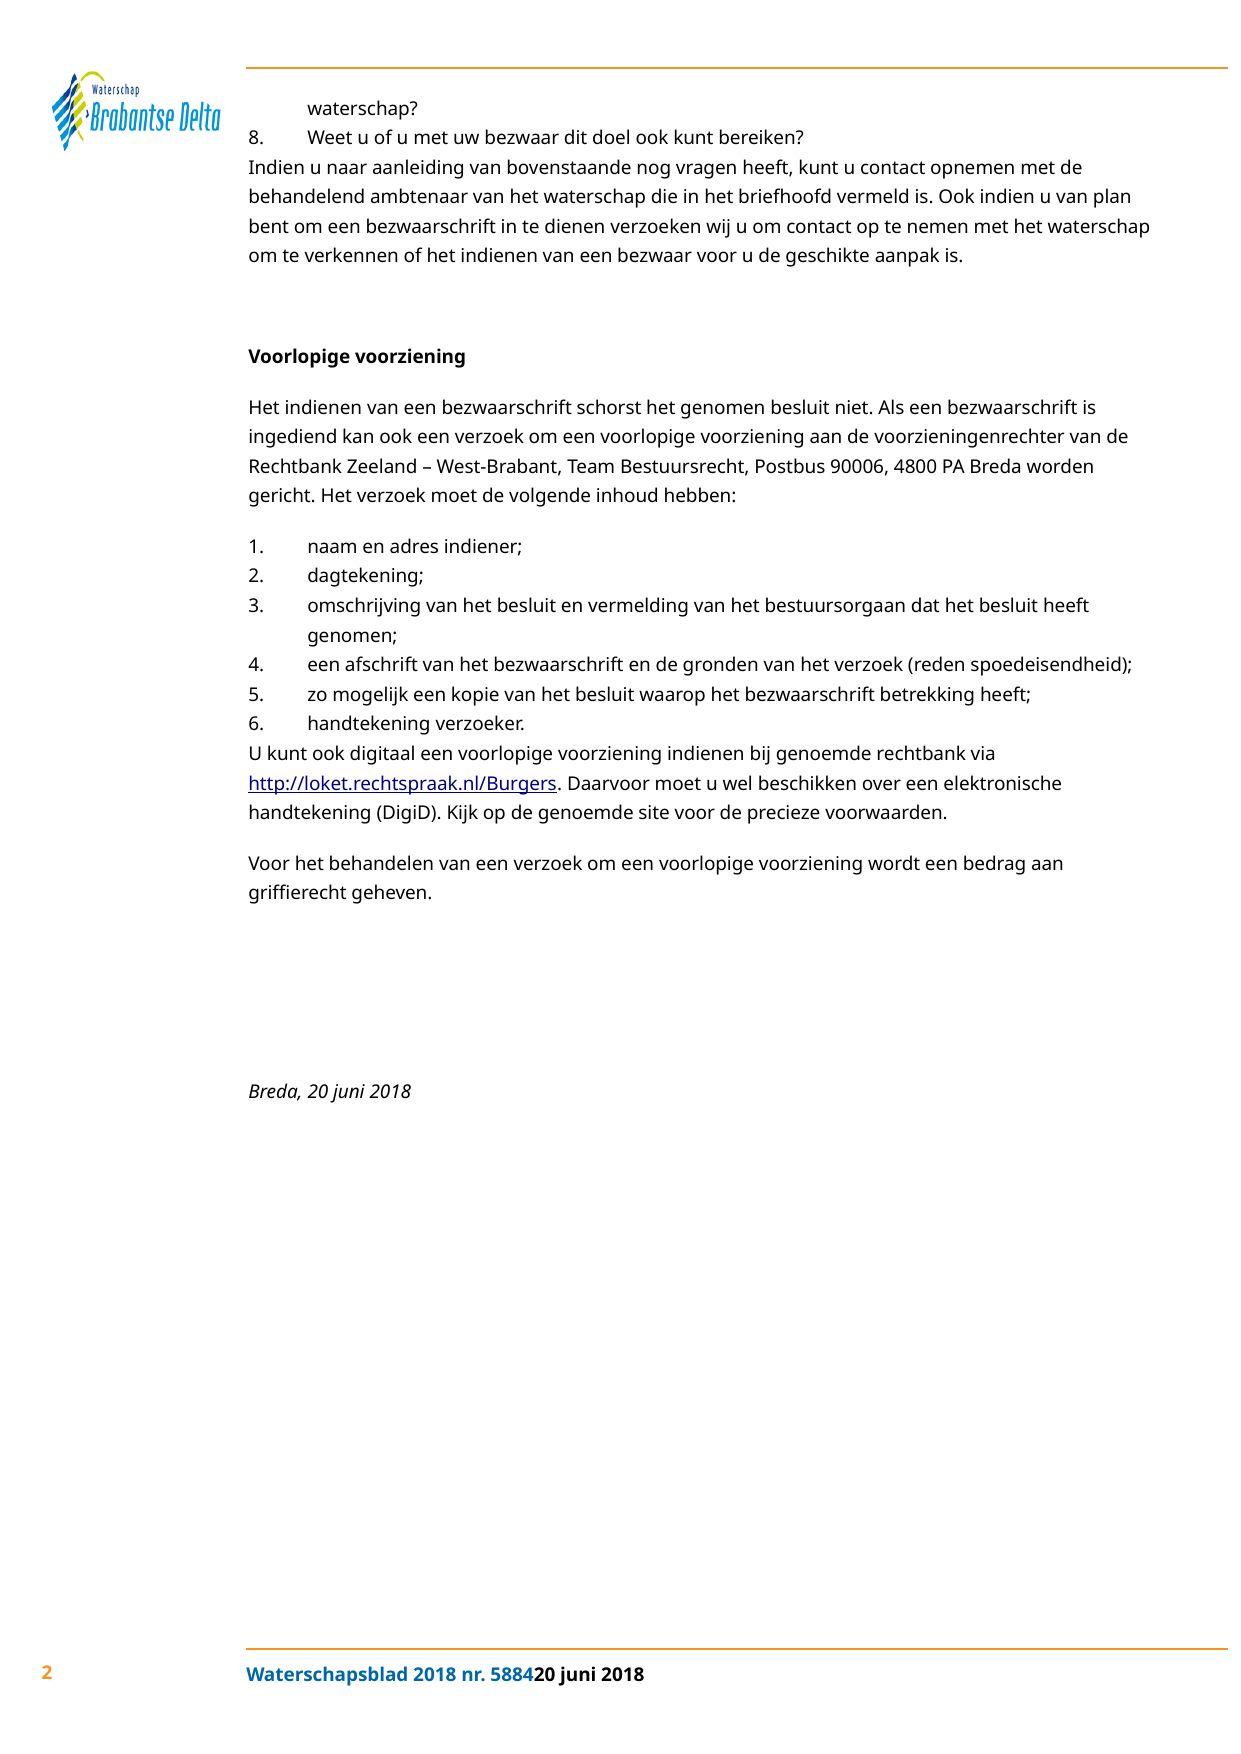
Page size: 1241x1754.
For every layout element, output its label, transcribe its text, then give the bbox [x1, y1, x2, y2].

list waterschap? [248, 95, 1152, 121]
picture [41, 47, 231, 172]
list dagtekening; [248, 563, 1152, 588]
list omschrijving van het besluit en vermelding van het bestuursorgaan dat het besluit heeft genomen; [248, 592, 1152, 648]
text Het indienen van een bezwaarschrift schorst het genomen besluit niet. Als een bezwaarschrift is ingediend kan ook een verzoek om een voorlopige voorziening aan de voorzieningenrechter van de Rechtbank Zeeland – West-Brabant, Team Bestuursrecht, Postbus 90006, 4800 PA Breda worden gericht. Het verzoek moet de volgende inhoud hebben: [248, 394, 1152, 508]
text U kunt ook digitaal een voorlopige voorziening indienen bij genoemde rechtbank via http://loket.rechtspraak.nl/Burgers. Daarvoor moet u wel beschikken over een elektronische handtekening (DigiD). Kijk op de genoemde site voor de precieze voorwaarden. [248, 740, 1152, 825]
list een afschrift van het bezwaarschrift en de gronden van het verzoek (reden spoedeisendheid); [248, 651, 1152, 677]
list Weet u of u met uw bezwaar dit doel ook kunt bereiken? [248, 124, 1152, 150]
text Breda, 20 juni 2018 [248, 1078, 1152, 1104]
list zo mogelijk een kopie van het besluit waarop het bezwaarschrift betrekking heeft; [248, 681, 1152, 707]
list naam en adres indiener; [248, 533, 1152, 559]
text Voor het behandelen van een verzoek om een voorlopige voorziening wordt een bedrag aan griffierecht geheven. [248, 850, 1152, 905]
text Indien u naar aanleiding van bovenstaande nog vragen heeft, kunt u contact opnemen met de behandelend ambtenaar van het waterschap die in het briefhoofd vermeld is. Ook indien u van plan bent om een bezwaarschrift in te dienen verzoeken wij u om contact op te nemen met het waterschap om te verkennen of het indienen van een bezwaar voor u de geschikte aanpak is. [248, 154, 1152, 268]
list handtekening verzoeker. [248, 711, 1152, 736]
text Voorlopige voorziening [248, 343, 1152, 369]
